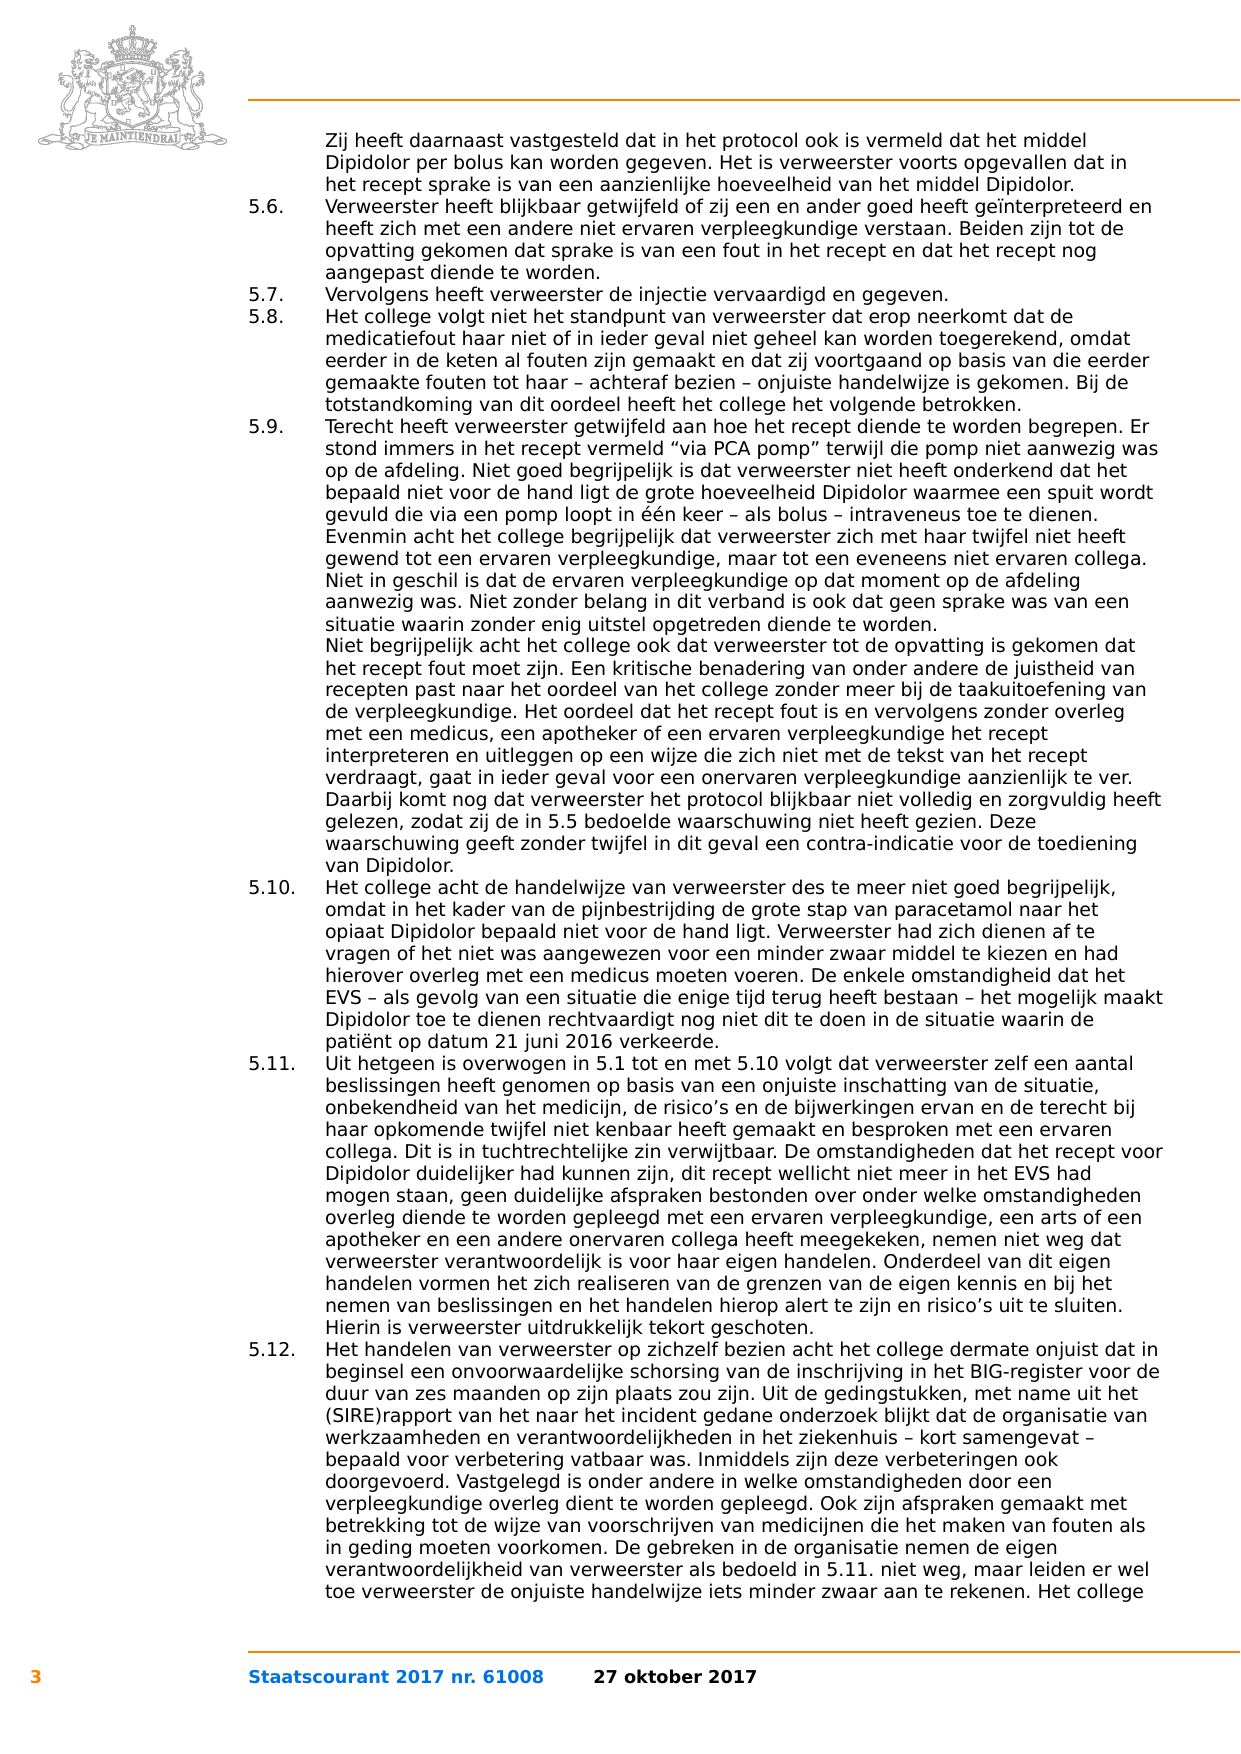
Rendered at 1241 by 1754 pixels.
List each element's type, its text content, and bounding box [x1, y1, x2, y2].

text 5.6. Verweerster heeft blijkbaar getwijfeld of zij een en ander goed heeft geïnterpreteerd en heeft zich met een andere niet ervaren verpleegkundige verstaan. Beiden zijn tot de opvatting gekomen dat sprake is van een fout in het recept en dat het recept nog aangepast diende te worden. [248, 196, 1163, 284]
text 5.10. Het college acht de handelwijze van verweerster des te meer niet goed begrijpelijk, omdat in het kader van de pijnbestrijding de grote stap van paracetamol naar het opiaat Dipidolor bepaald niet voor de hand ligt. Verweerster had zich dienen af te vragen of het niet was aangewezen voor een minder zwaar middel te kiezen en had hierover overleg met een medicus moeten voeren. De enkele omstandigheid dat het EVS – als gevolg van een situatie die enige tijd terug heeft bestaan – het mogelijk maakt Dipidolor toe te dienen rechtvaardigt nog niet dit te doen in de situatie waarin de patiënt op datum 21 juni 2016 verkeerde. [248, 877, 1163, 1053]
text 5.8. Het college volgt niet het standpunt van verweerster dat erop neerkomt dat de medicatiefout haar niet of in ieder geval niet geheel kan worden toegerekend, omdat eerder in de keten al fouten zijn gemaakt en dat zij voortgaand op basis van die eerder gemaakte fouten tot haar – achteraf bezien – onjuiste handelwijze is gekomen. Bij de totstandkoming van dit oordeel heeft het college het volgende betrokken. [248, 306, 1163, 416]
text 5.7. Vervolgens heeft verweerster de injectie vervaardigd en gegeven. [248, 284, 1163, 306]
text 5.9. Terecht heeft verweerster getwijfeld aan hoe het recept diende te worden begrepen. Er stond immers in het recept vermeld “via PCA pomp” terwijl die pomp niet aanwezig was op de afdeling. Niet goed begrijpelijk is dat verweerster niet heeft onderkend dat het bepaald niet voor de hand ligt de grote hoeveelheid Dipidolor waarmee een spuit wordt gevuld die via een pomp loopt in één keer – als bolus – intraveneus toe te dienen. [248, 416, 1163, 526]
text Zij heeft daarnaast vastgesteld dat in het protocol ook is vermeld dat het middel Dipidolor per bolus kan worden gegeven. Het is verweerster voorts opgevallen dat in het recept sprake is van een aanzienlijke hoeveelheid van het middel Dipidolor. [325, 130, 1163, 196]
text Daarbij komt nog dat verweerster het protocol blijkbaar niet volledig en zorgvuldig heeft gelezen, zodat zij de in 5.5 bedoelde waarschuwing niet heeft gezien. Deze waarschuwing geeft zonder twijfel in dit geval een contra-indicatie voor de toediening van Dipidolor. [325, 789, 1163, 877]
text Niet begrijpelijk acht het college ook dat verweerster tot de opvatting is gekomen dat het recept fout moet zijn. Een kritische benadering van onder andere de juistheid van recepten past naar het oordeel van het college zonder meer bij de taakuitoefening van de verpleegkundige. Het oordeel dat het recept fout is en vervolgens zonder overleg met een medicus, een apotheker of een ervaren verpleegkundige het recept interpreteren en uitleggen op een wijze die zich niet met de tekst van het recept verdraagt, gaat in ieder geval voor een onervaren verpleegkundige aanzienlijk te ver. [325, 635, 1163, 789]
text 5.12. Het handelen van verweerster op zichzelf bezien acht het college dermate onjuist dat in beginsel een onvoorwaardelijke schorsing van de inschrijving in het BIG-register voor de duur van zes maanden op zijn plaats zou zijn. Uit de gedingstukken, met name uit het (SIRE)rapport van het naar het incident gedane onderzoek blijkt dat de organisatie van werkzaamheden en verantwoordelijkheden in het ziekenhuis – kort samengevat – bepaald voor verbetering vatbaar was. Inmiddels zijn deze verbeteringen ook doorgevoerd. Vastgelegd is onder andere in welke omstandigheden door een verpleegkundige overleg dient te worden gepleegd. Ook zijn afspraken gemaakt met betrekking tot de wijze van voorschrijven van medicijnen die het maken van fouten als in geding moeten voorkomen. De gebreken in de organisatie nemen de eigen verantwoordelijkheid van verweerster als bedoeld in 5.11. niet weg, maar leiden er wel toe verweerster de onjuiste handelwijze iets minder zwaar aan te rekenen. Het college [248, 1339, 1163, 1602]
text 5.11. Uit hetgeen is overwogen in 5.1 tot en met 5.10 volgt dat verweerster zelf een aantal beslissingen heeft genomen op basis van een onjuiste inschatting van de situatie, onbekendheid van het medicijn, de risico’s en de bijwerkingen ervan en de terecht bij haar opkomende twijfel niet kenbaar heeft gemaakt en besproken met een ervaren collega. Dit is in tuchtrechtelijke zin verwijtbaar. De omstandigheden dat het recept voor Dipidolor duidelijker had kunnen zijn, dit recept wellicht niet meer in het EVS had mogen staan, geen duidelijke afspraken bestonden over onder welke omstandigheden overleg diende te worden gepleegd met een ervaren verpleegkundige, een arts of een apotheker en een andere onervaren collega heeft meegekeken, nemen niet weg dat verweerster verantwoordelijk is voor haar eigen handelen. Onderdeel van dit eigen handelen vormen het zich realiseren van de grenzen van de eigen kennis en bij het nemen van beslissingen en het handelen hierop alert te zijn en risico’s uit te sluiten. Hierin is verweerster uitdrukkelijk tekort geschoten. [248, 1053, 1163, 1339]
text Evenmin acht het college begrijpelijk dat verweerster zich met haar twijfel niet heeft gewend tot een ervaren verpleegkundige, maar tot een eveneens niet ervaren collega. Niet in geschil is dat de ervaren verpleegkundige op dat moment op de afdeling aanwezig was. Niet zonder belang in dit verband is ook dat geen sprake was van een situatie waarin zonder enig uitstel opgetreden diende te worden. [325, 526, 1163, 635]
picture [38, 25, 227, 150]
